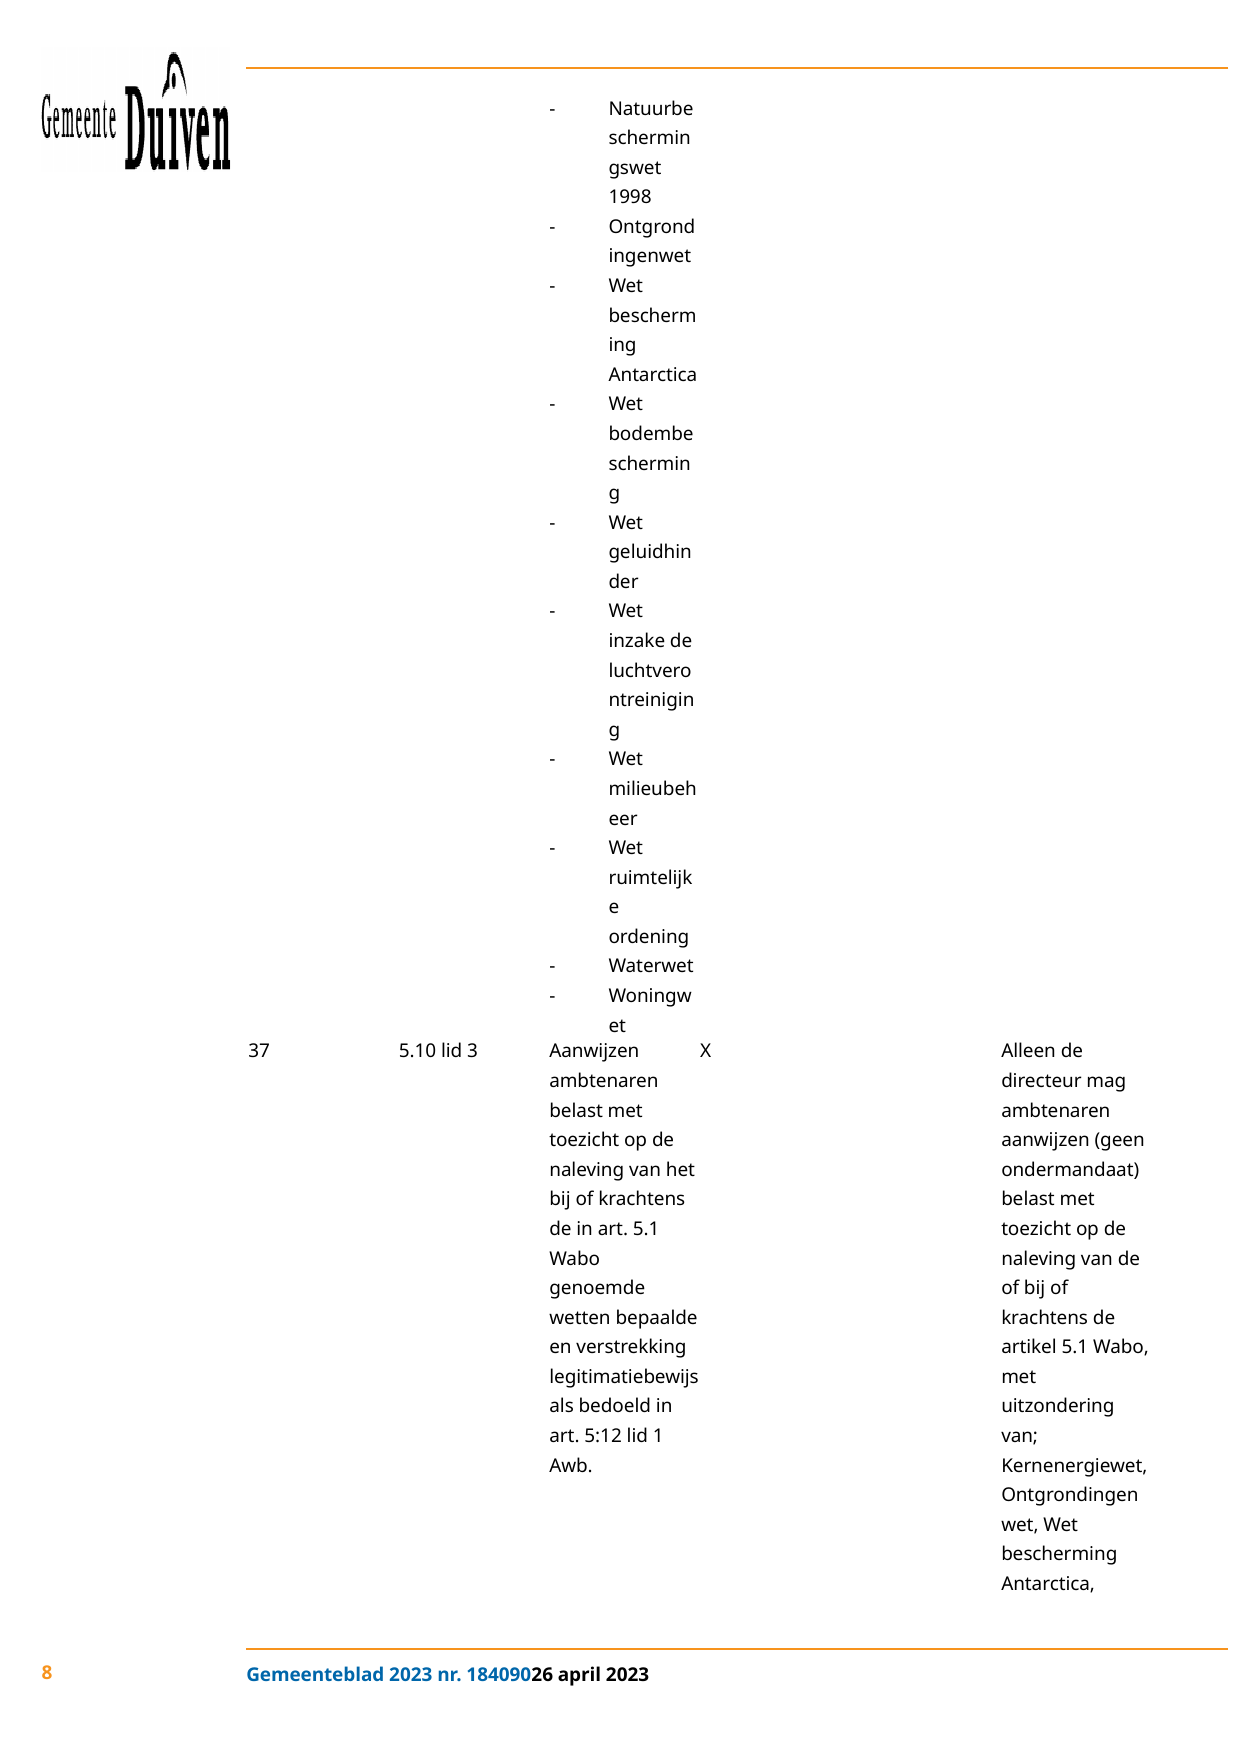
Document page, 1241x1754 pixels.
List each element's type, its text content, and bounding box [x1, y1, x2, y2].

table_cell [700, 95, 850, 1038]
table_cell [248, 95, 398, 1038]
table_cell [399, 95, 549, 1038]
table_cell [850, 1038, 1001, 1596]
table_cell Alleen de directeur mag ambtenaren aanwijzen (geen ondermandaat) belast met toezicht op de naleving van de of bij of krachtens de artikel 5.1 Wabo, met uitzondering van; Kernenergiewet, Ontgrondingenwet, Wet bescherming Antarctica, [1001, 1038, 1152, 1596]
table_cell [850, 95, 1001, 1038]
table_cell X [700, 1038, 850, 1596]
table_cell Natuurbeschermingswet 1998 Ontgrondingenwet Wet bescherming Antarctica Wet bodembescherming Wet geluidhinder Wet inzake de luchtverontreiniging Wet milieubeheer Wet ruimtelijke ordening Waterwet Woningwet [549, 95, 700, 1038]
table_cell Aanwijzen ambtenaren belast met toezicht op de naleving van het bij of krachtens de in art. 5.1 Wabo genoemde wetten bepaalde en verstrekking legitimatiebewijs als bedoeld in art. 5:12 lid 1 Awb. [549, 1038, 700, 1596]
table_cell [1001, 95, 1152, 1038]
table_cell 5.10 lid 3 [399, 1038, 549, 1596]
table_cell 37 [248, 1038, 398, 1596]
picture [41, 47, 231, 172]
